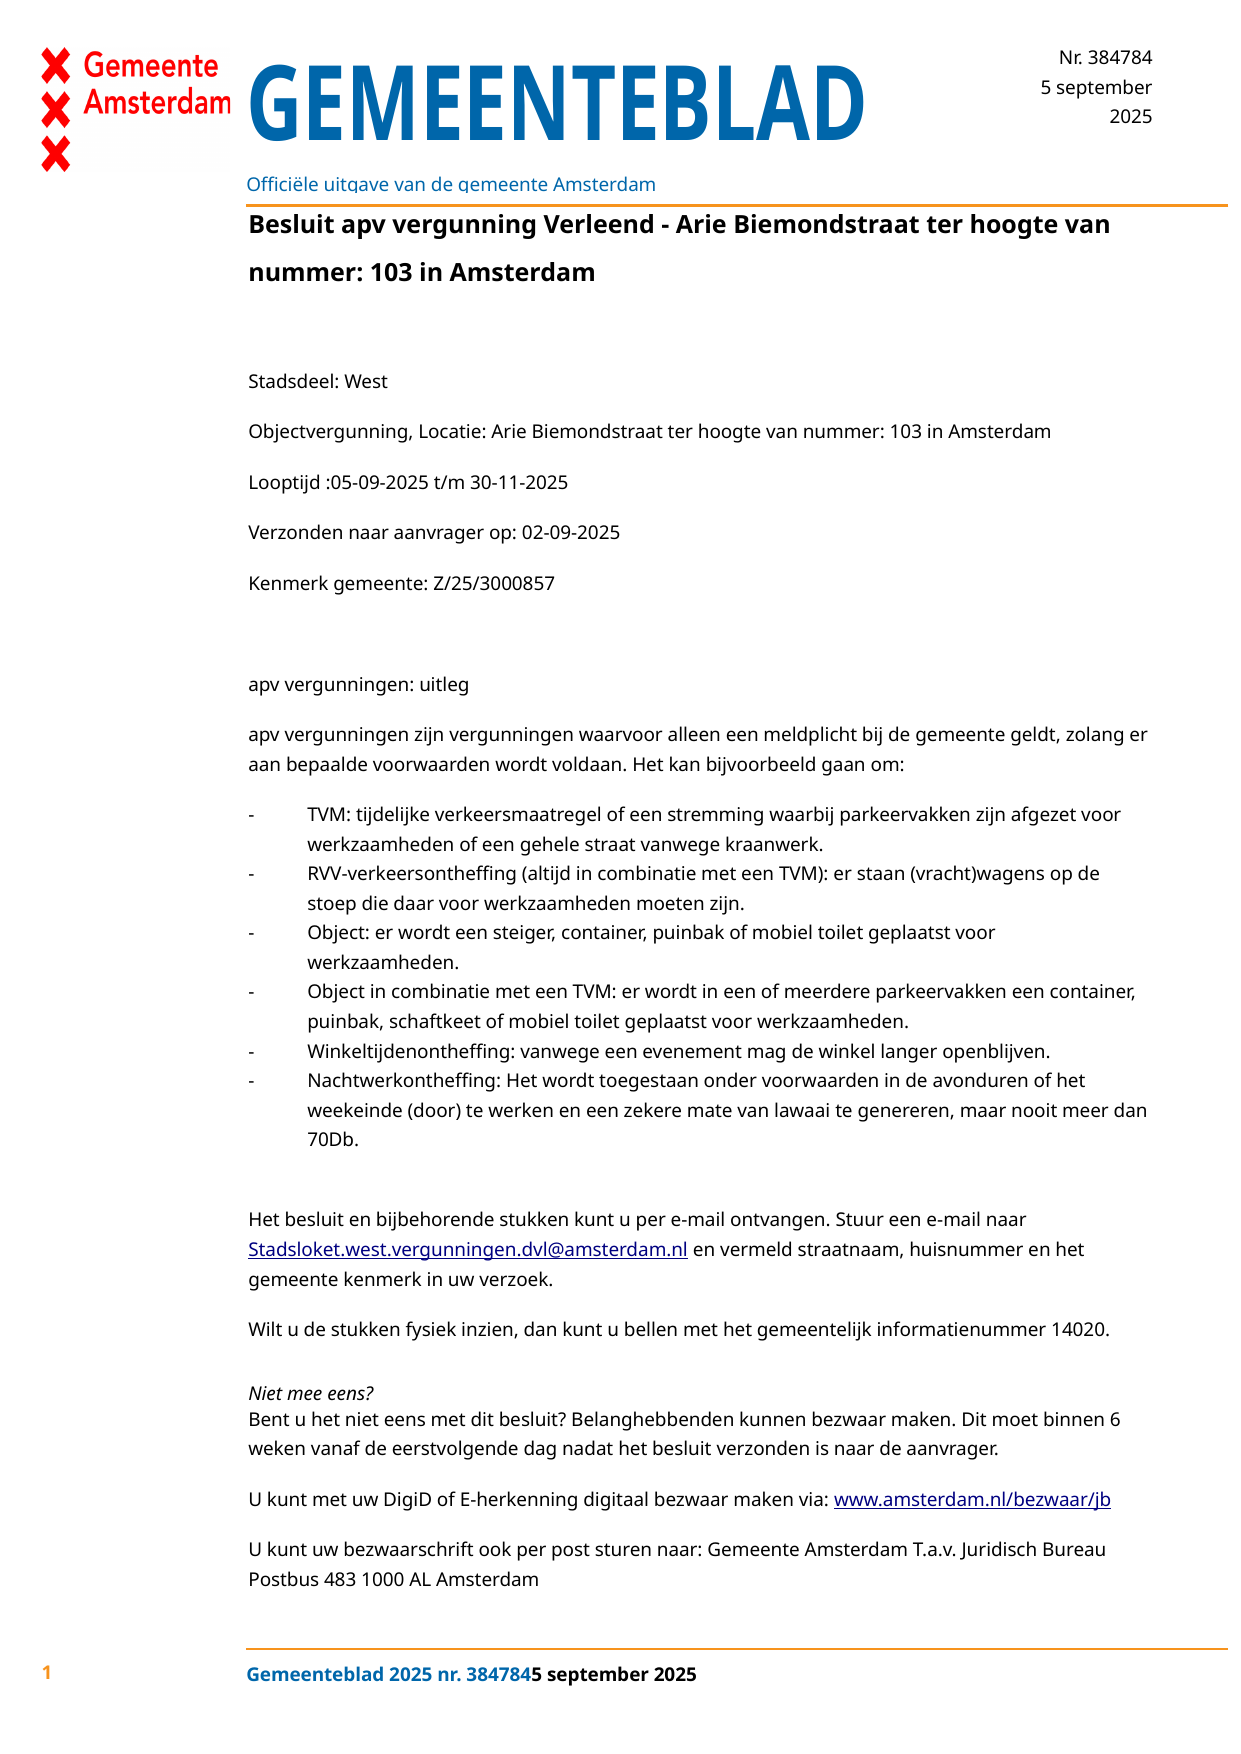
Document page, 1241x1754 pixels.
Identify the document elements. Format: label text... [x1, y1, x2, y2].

text U kunt met uw DigiD of E-herkenning digitaal bezwaar maken via: www.amsterdam.nl/bezwaar/jb [248, 1486, 1152, 1512]
text Objectvergunning, Locatie: Arie Biemondstraat ter hoogte van nummer: 103 in Amsterdam [248, 419, 1152, 444]
text apv vergunningen: uitleg [248, 671, 1152, 697]
list Object in combinatie met een TVM: er wordt in een of meerdere parkeervakken een container, puinbak, schaftkeet of mobiel toilet geplaatst voor werkzaamheden. [248, 979, 1152, 1034]
text U kunt uw bezwaarschrift ook per post sturen naar: Gemeente Amsterdam T.a.v. Juridisch Bureau Postbus 483 1000 AL Amsterdam [248, 1536, 1152, 1592]
text apv vergunningen zijn vergunningen waarvoor alleen een meldplicht bij de gemeente geldt, zolang er aan bepaalde voorwaarden wordt voldaan. Het kan bijvoorbeeld gaan om: [248, 721, 1152, 777]
text Besluit apv vergunning Verleend - Arie Biemondstraat ter hoogte van nummer: 103 in Amsterdam [248, 207, 1152, 288]
text Bent u het niet eens met dit besluit? Belanghebbenden kunnen bezwaar maken. Dit moet binnen 6 weken vanaf de eerstvolgende dag nadat het besluit verzonden is naar de aanvrager. [248, 1406, 1152, 1461]
text Kenmerk gemeente: Z/25/3000857 [248, 570, 1152, 596]
list Nachtwerkontheffing: Het wordt toegestaan onder voorwaarden in de avonduren of het weekeinde (door) te werken en een zekere mate van lawaai te genereren, maar nooit meer dan 70Db. [248, 1067, 1152, 1152]
text Verzonden naar aanvrager op: 02-09-2025 [248, 519, 1152, 545]
picture [41, 47, 231, 172]
text Het besluit en bijbehorende stukken kunt u per e-mail ontvangen. Stuur een e-mail naar Stadsloket.west.vergunningen.dvl@amsterdam.nl en vermeld straatnaam, huisnummer en het gemeente kenmerk in uw verzoek. [248, 1207, 1152, 1292]
text Wilt u de stukken fysiek inzien, dan kunt u bellen met het gemeentelijk informatienummer 14020. [248, 1316, 1152, 1342]
text Stadsdeel: West [248, 368, 1152, 394]
list TVM: tijdelijke verkeersmaatregel of een stremming waarbij parkeervakken zijn afgezet voor werkzaamheden of een gehele straat vanwege kraanwerk. [248, 801, 1152, 857]
text Niet mee eens? [248, 1380, 1152, 1406]
list Object: er wordt een steiger, container, puinbak of mobiel toilet geplaatst voor werkzaamheden. [248, 919, 1152, 975]
list Winkeltijdenontheffing: vanwege een evenement mag de winkel langer openblijven. [248, 1038, 1152, 1064]
list RVV-verkeersontheffing (altijd in combinatie met een TVM): er staan (vracht)wagens op de stoep die daar voor werkzaamheden moeten zijn. [248, 860, 1152, 916]
text Looptijd :05-09-2025 t/m 30-11-2025 [248, 469, 1152, 495]
